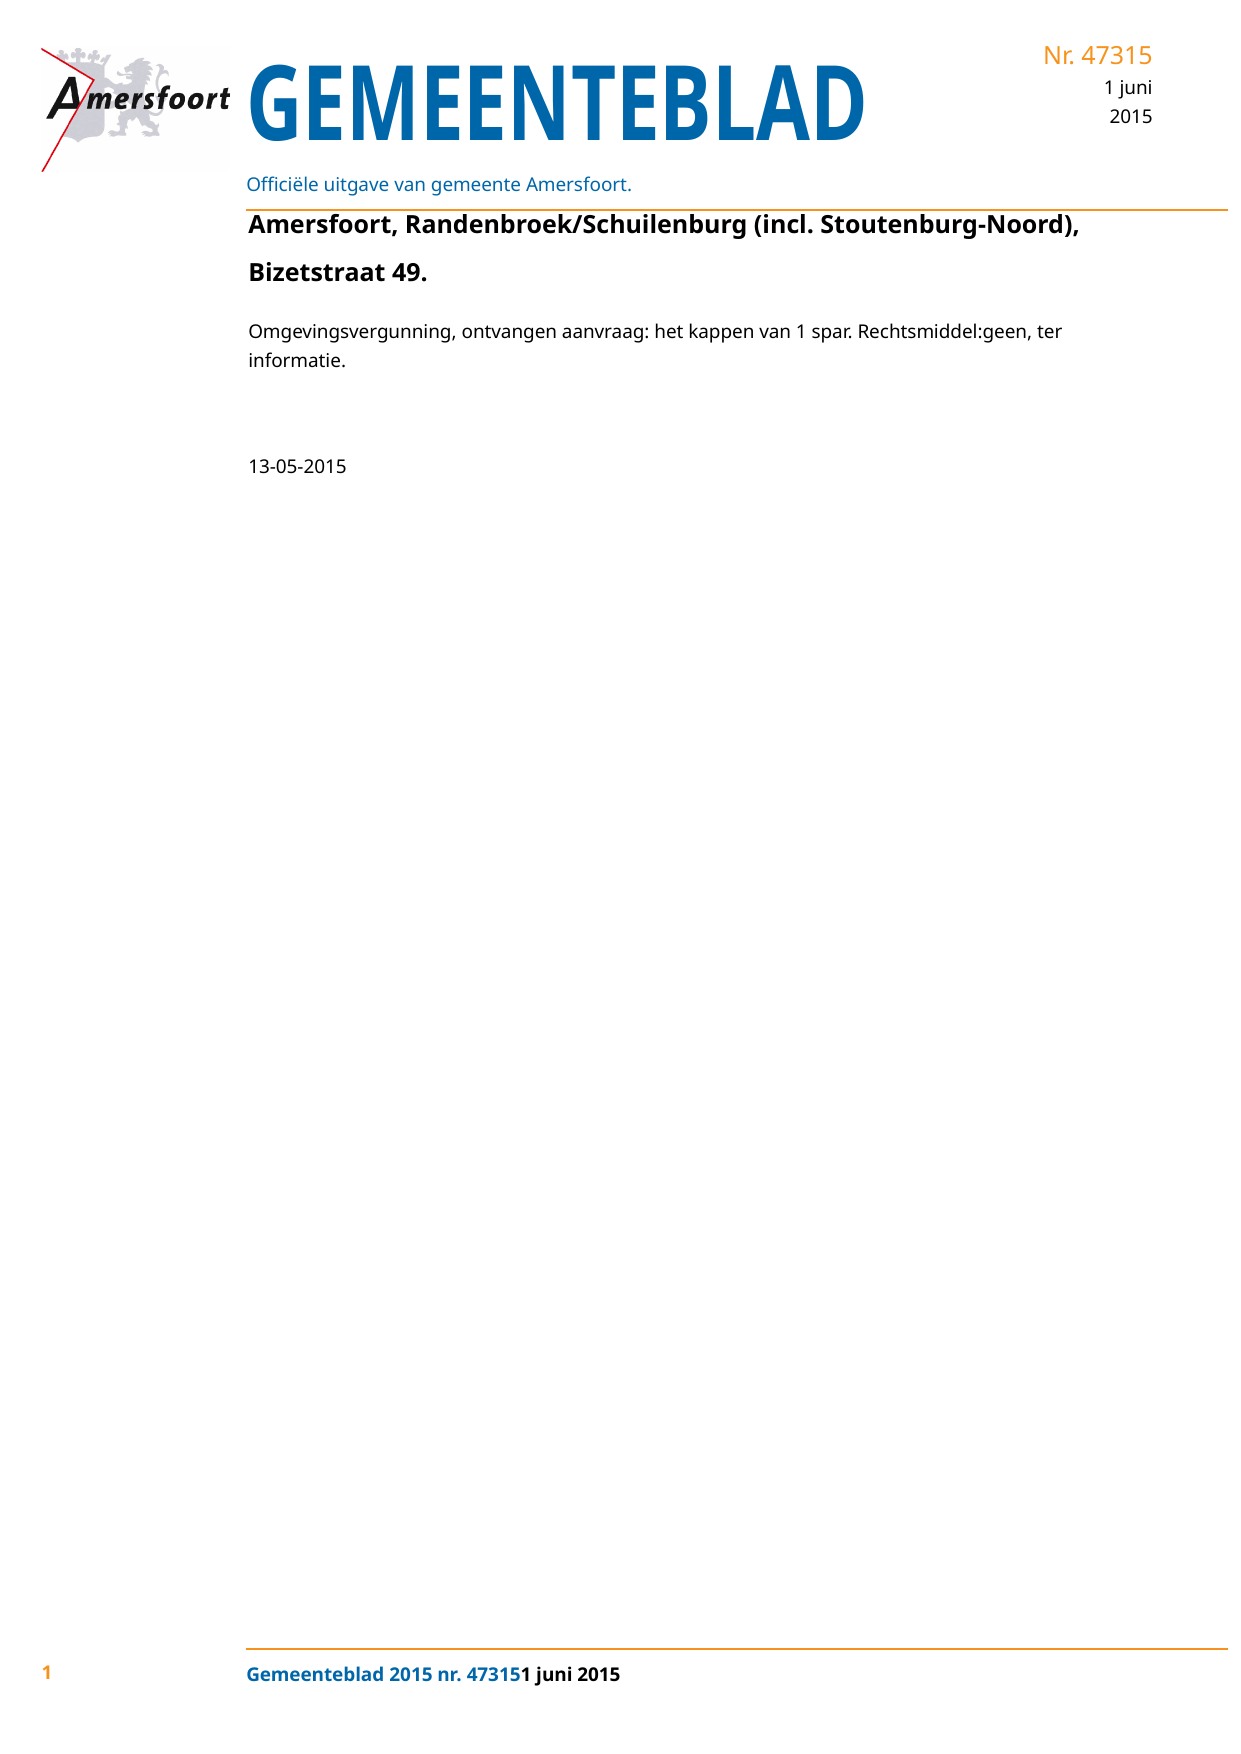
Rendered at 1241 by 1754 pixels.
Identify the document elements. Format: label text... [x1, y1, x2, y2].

picture [41, 47, 231, 172]
text Amersfoort, Randenbroek/Schuilenburg (incl. Stoutenburg-Noord), Bizetstraat 49. [248, 211, 1152, 288]
text Omgevingsvergunning, ontvangen aanvraag: het kappen van 1 spar. Rechtsmiddel:geen, ter informatie. [248, 318, 1152, 373]
text 13-05-2015 [248, 453, 1152, 479]
